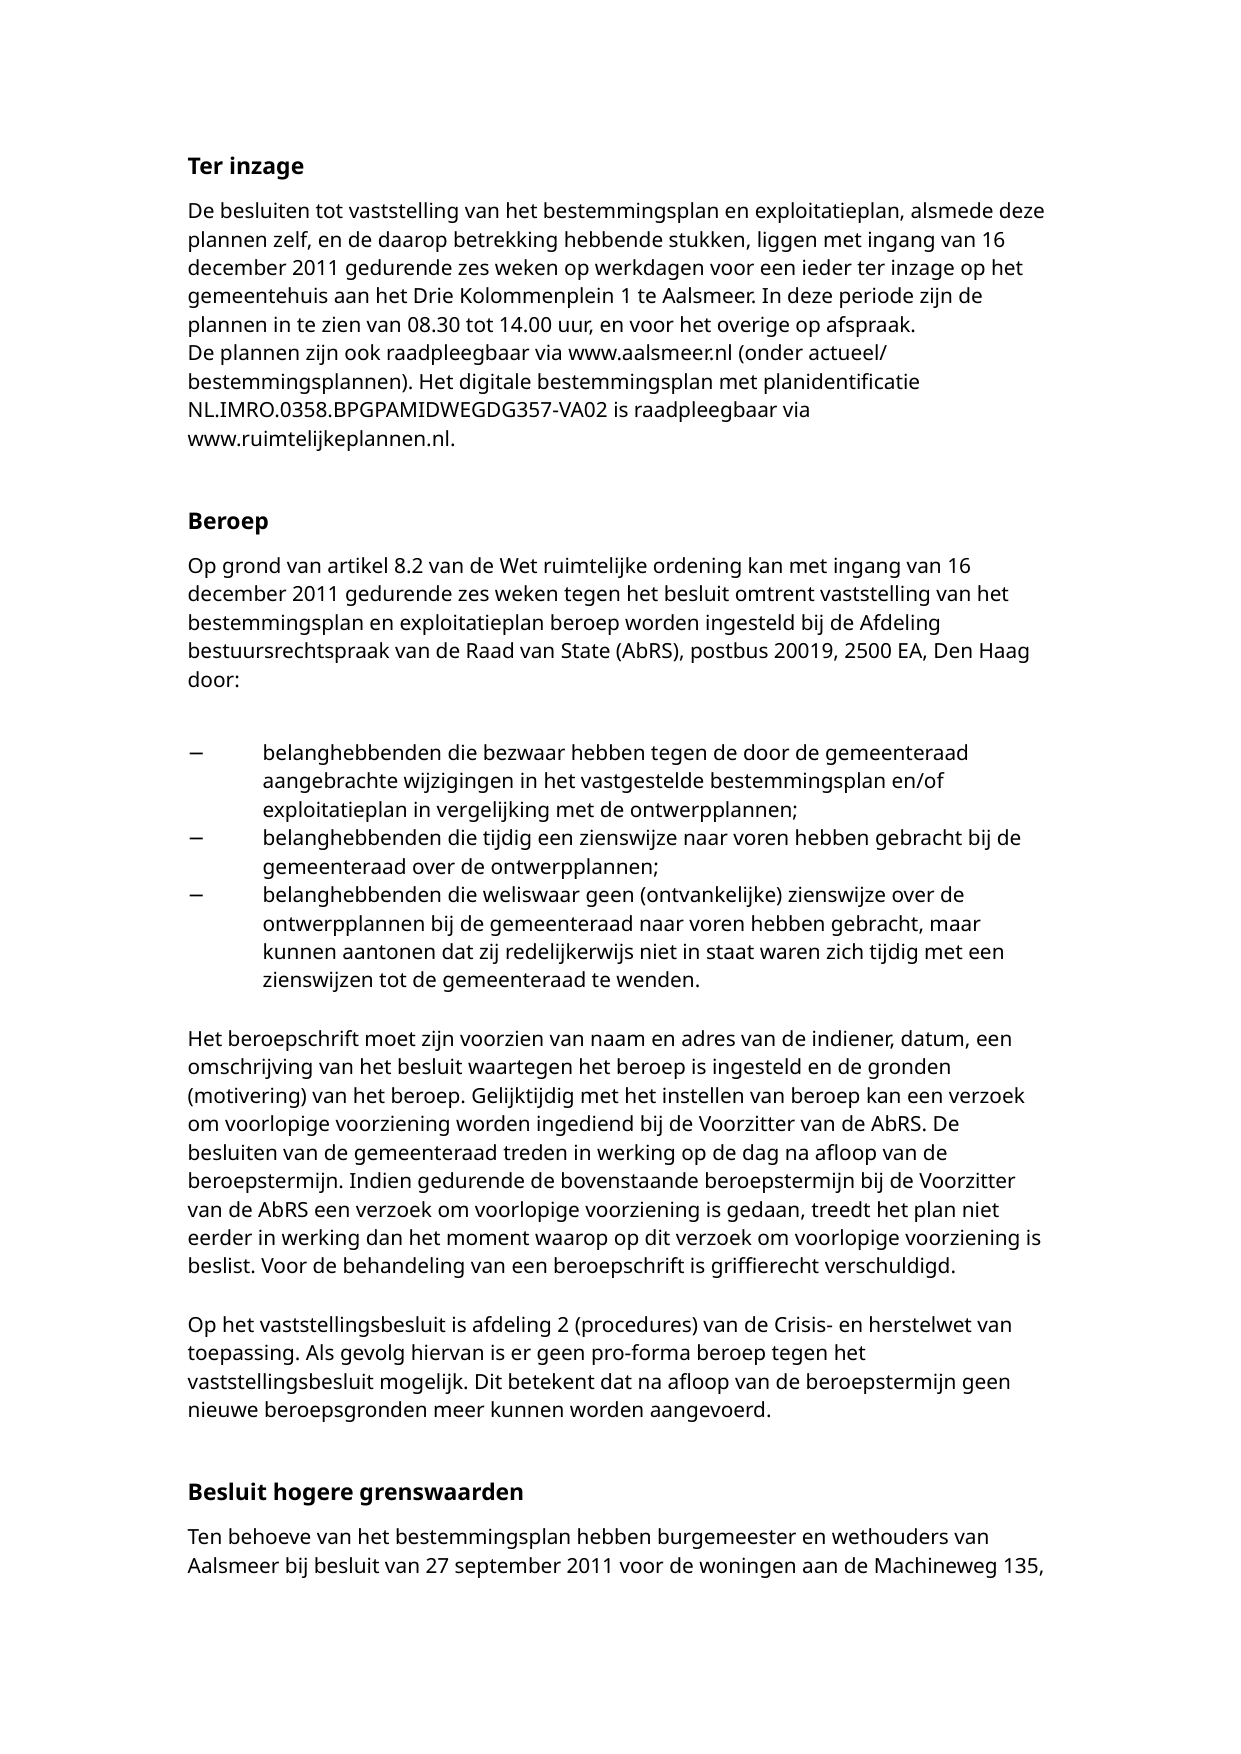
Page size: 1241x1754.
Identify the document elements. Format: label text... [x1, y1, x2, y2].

subtitle Beroep [187, 505, 1053, 536]
text Op grond van artikel 8.2 van de Wet ruimtelijke ordening kan met ingang van 16 december 2011 gedurende zes weken tegen het besluit omtrent vaststelling van het bestemmingsplan en exploitatieplan beroep worden ingesteld bij de Afdeling bestuursrechtspraak van de Raad van State (AbRS), postbus 20019, 2500 EA, Den Haag door: [187, 551, 1053, 693]
list belanghebbenden die bezwaar hebben tegen de door de gemeenteraad aangebrachte wijzigingen in het vastgestelde bestemmingsplan en/of exploitatieplan in vergelijking met de ontwerpplannen; [187, 738, 1053, 823]
text De besluiten tot vaststelling van het bestemmingsplan en exploitatieplan, alsmede deze plannen zelf, en de daarop betrekking hebbende stukken, liggen met ingang van 16 december 2011 gedurende zes weken op werkdagen voor een ieder ter inzage op het gemeentehuis aan het Drie Kolommenplein 1 te Aalsmeer. In deze periode zijn de plannen in te zien van 08.30 tot 14.00 uur, en voor het overige op afspraak. [187, 196, 1053, 338]
subtitle Besluit hogere grenswaarden [187, 1476, 1053, 1507]
text Het beroepschrift moet zijn voorzien van naam en adres van de indiener, datum, een omschrijving van het besluit waartegen het beroep is ingesteld en de gronden (motivering) van het beroep. Gelijktijdig met het instellen van beroep kan een verzoek om voorlopige voorziening worden ingediend bij de Voorzitter van de AbRS. De besluiten van de gemeenteraad treden in werking op de dag na afloop van de beroepstermijn. Indien gedurende de bovenstaande beroepstermijn bij de Voorzitter van de AbRS een verzoek om voorlopige voorziening is gedaan, treedt het plan niet eerder in werking dan het moment waarop op dit verzoek om voorlopige voorziening is beslist. Voor de behandeling van een beroepschrift is griffierecht verschuldigd. [187, 1024, 1053, 1280]
text Ten behoeve van het bestemmingsplan hebben burgemeester en wethouders van Aalsmeer bij besluit van 27 september 2011 voor de woningen aan de Machineweg 135, [187, 1522, 1053, 1579]
list belanghebbenden die weliswaar geen (ontvankelijke) zienswijze over de ontwerpplannen bij de gemeenteraad naar voren hebben gebracht, maar kunnen aantonen dat zij redelijkerwijs niet in staat waren zich tijdig met een zienswijzen tot de gemeenteraad te wenden. [187, 880, 1053, 994]
text Op het vaststellingsbesluit is afdeling 2 (procedures) van de Crisis- en herstelwet van toepassing. Als gevolg hiervan is er geen pro-forma beroep tegen het vaststellingsbesluit mogelijk. Dit betekent dat na afloop van de beroepstermijn geen nieuwe beroepsgronden meer kunnen worden aangevoerd. [187, 1310, 1053, 1424]
subtitle Ter inzage [187, 150, 1053, 181]
text De plannen zijn ook raadpleegbaar via www.aalsmeer.nl (onder actueel/ bestemmingsplannen). Het digitale bestemmingsplan met planidentificatie NL.IMRO.0358.BPGPAMIDWEGDG357-VA02 is raadpleegbaar via www.ruimtelijkeplannen.nl. [187, 338, 1053, 452]
list belanghebbenden die tijdig een zienswijze naar voren hebben gebracht bij de gemeenteraad over de ontwerpplannen; [187, 823, 1053, 880]
